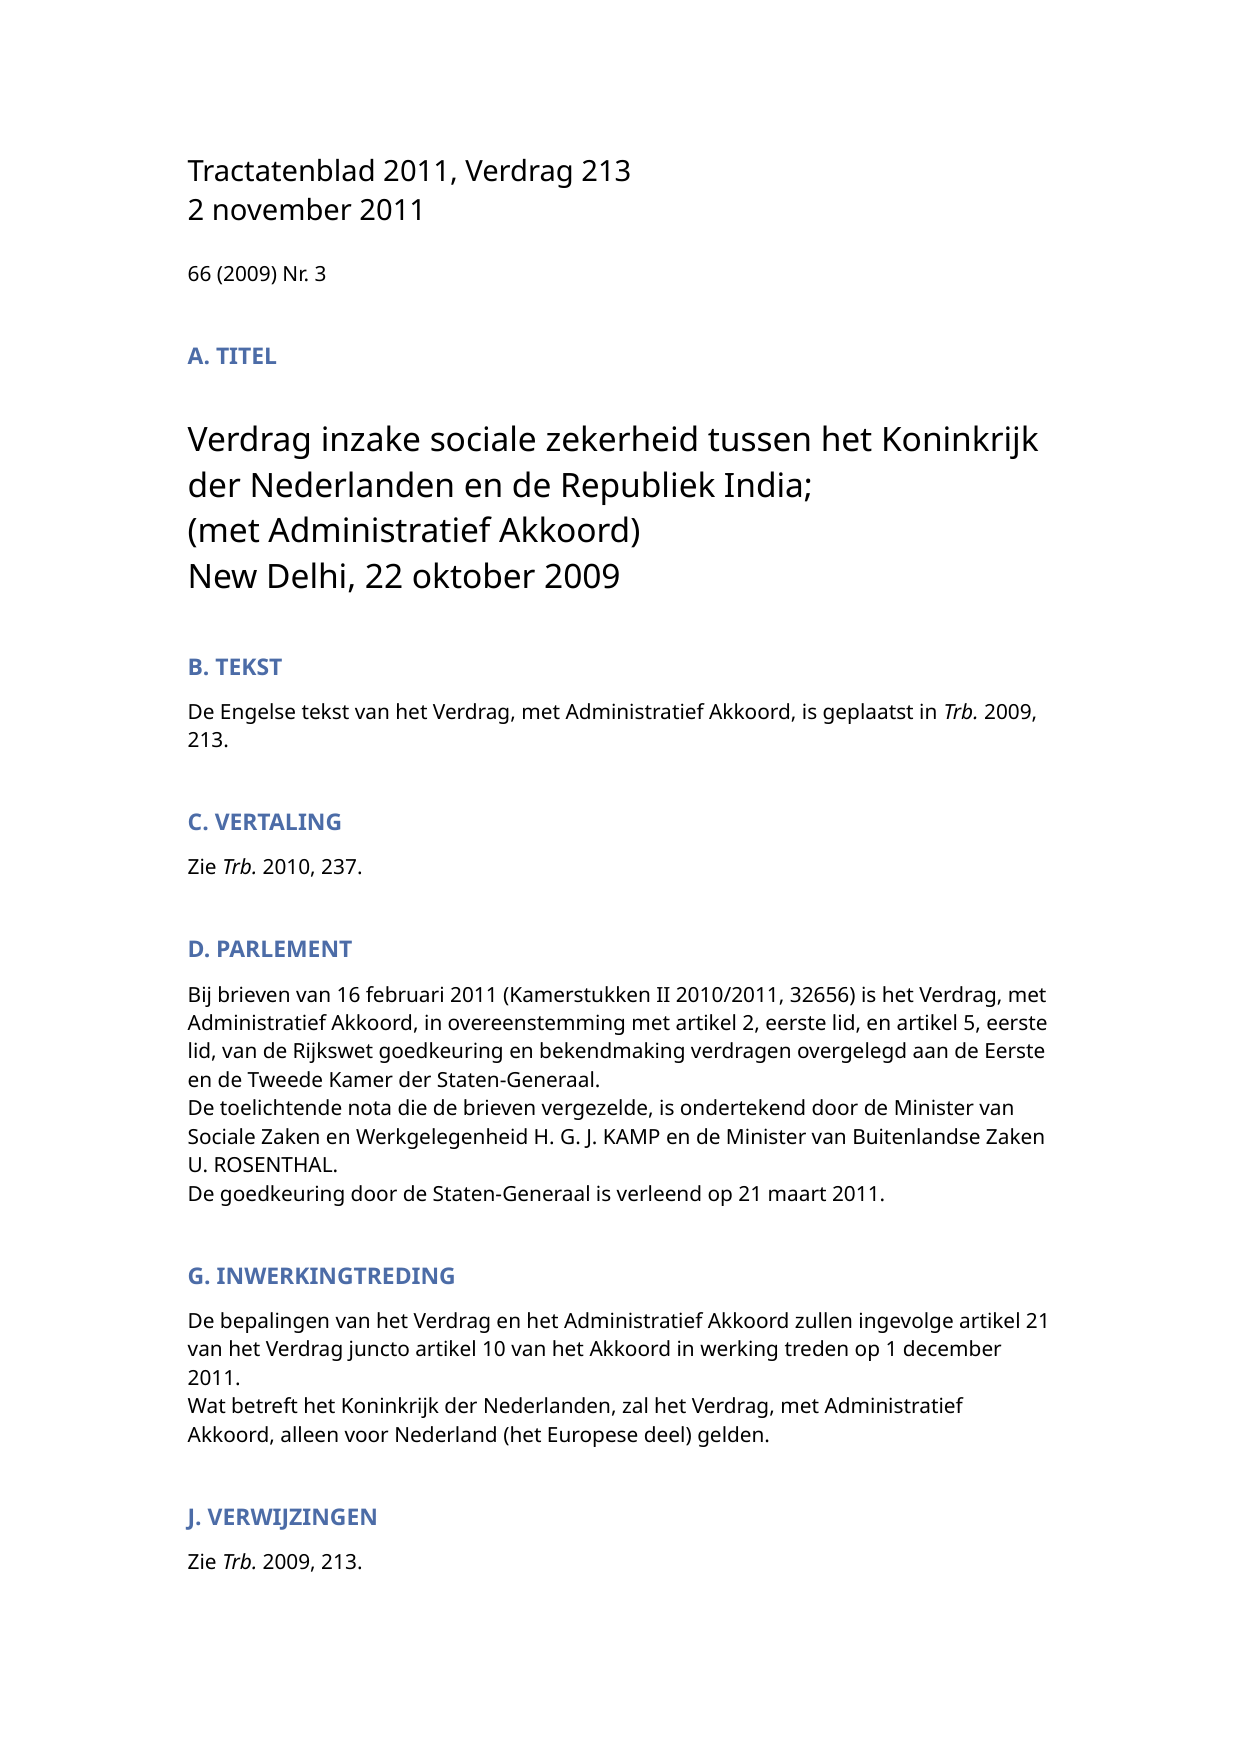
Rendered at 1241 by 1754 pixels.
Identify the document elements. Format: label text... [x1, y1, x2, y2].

text Bij brieven van 16 februari 2011 (Kamerstukken II 2010/2011, 32656) is het Verdrag, met Administratief Akkoord, in overeenstemming met artikel 2, eerste lid, en artikel 5, eerste lid, van de Rijkswet goedkeuring en bekendmaking verdragen overgelegd aan de Eerste en de Tweede Kamer der Staten-Generaal. [187, 980, 1053, 1093]
text De goedkeuring door de Staten-Generaal is verleend op 21 maart 2011. [187, 1179, 1053, 1207]
text Zie Trb. 2010, 237. [187, 852, 1053, 881]
text De Engelse tekst van het Verdrag, met Administratief Akkoord, is geplaatst in Trb. 2009, 213. [187, 697, 1053, 754]
subtitle J. VERWIJZINGEN [187, 1501, 1053, 1532]
subtitle D. PARLEMENT [187, 933, 1053, 965]
text Zie Trb. 2009, 213. [187, 1547, 1053, 1575]
text 2 november 2011 [187, 190, 1053, 229]
subtitle G. INWERKINGTREDING [187, 1260, 1053, 1291]
text Verdrag inzake sociale zekerheid tussen het Koninkrijk der Nederlanden en de Republiek India; [187, 416, 1053, 507]
text De bepalingen van het Verdrag en het Administratief Akkoord zullen ingevolge artikel 21 van het Verdrag juncto artikel 10 van het Akkoord in werking treden op 1 december 2011. [187, 1306, 1053, 1391]
text De toelichtende nota die de brieven vergezelde, is ondertekend door de Minister van Sociale Zaken en Werkgelegenheid H. G. J. KAMP en de Minister van Buitenlandse Zaken U. ROSENTHAL. [187, 1093, 1053, 1179]
subtitle A. TITEL [187, 340, 1053, 371]
subtitle C. VERTALING [187, 806, 1053, 837]
text 66 (2009) Nr. 3 [187, 259, 1053, 287]
text Tractatenblad 2011, Verdrag 213 [187, 150, 1053, 190]
text New Delhi, 22 oktober 2009 [187, 553, 1053, 598]
subtitle B. TEKST [187, 651, 1053, 682]
text Wat betreft het Koninkrijk der Nederlanden, zal het Verdrag, met Administratief Akkoord, alleen voor Nederland (het Europese deel) gelden. [187, 1391, 1053, 1448]
text (met Administratief Akkoord) [187, 507, 1053, 553]
